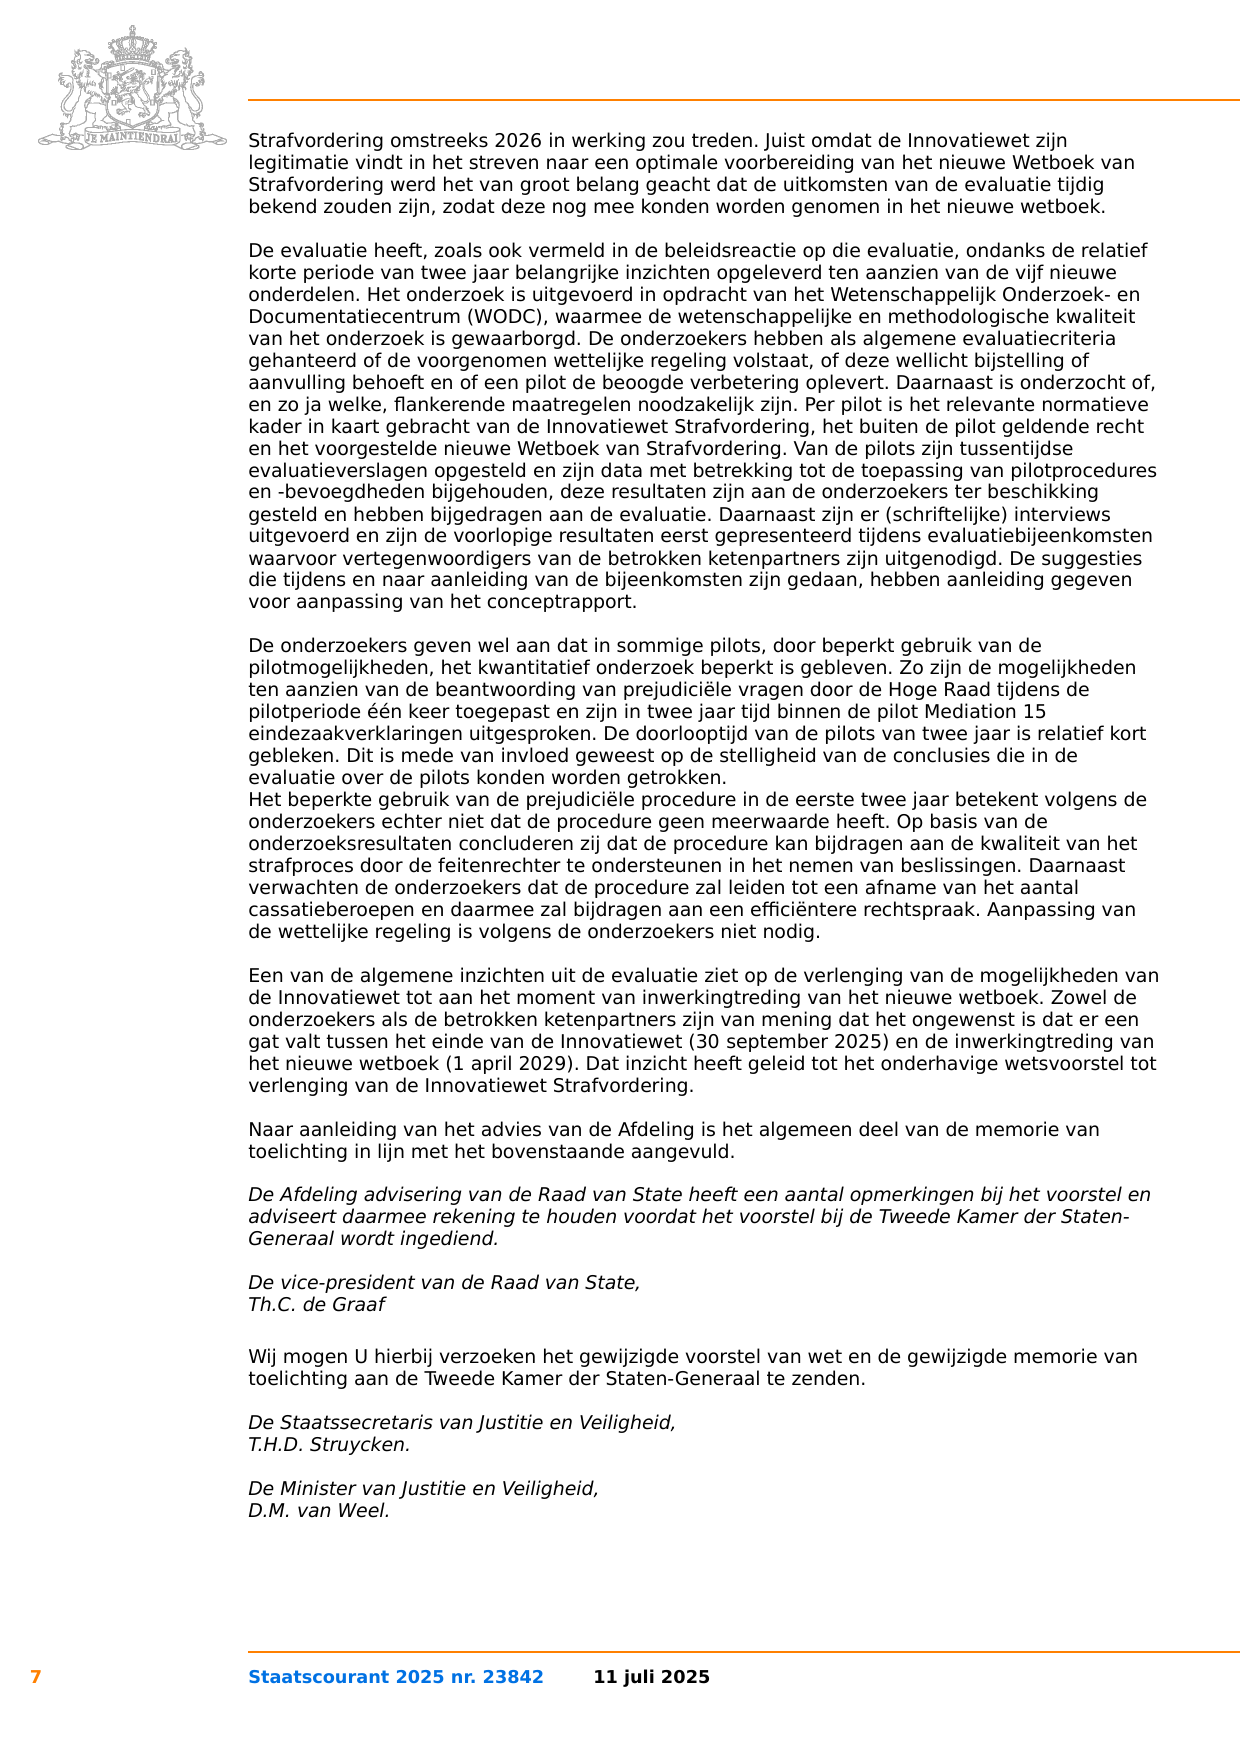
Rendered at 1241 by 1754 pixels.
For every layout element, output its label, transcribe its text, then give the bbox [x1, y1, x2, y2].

text Naar aanleiding van het advies van de Afdeling is het algemeen deel van de memorie van toelichting in lijn met het bovenstaande aangevuld. [248, 1118, 1163, 1162]
text De Minister van Justitie en Veiligheid, D.M. van Weel. [248, 1478, 1163, 1522]
text De evaluatie heeft, zoals ook vermeld in de beleidsreactie op die evaluatie, ondanks de relatief korte periode van twee jaar belangrijke inzichten opgeleverd ten aanzien van de vijf nieuwe onderdelen. Het onderzoek is uitgevoerd in opdracht van het Wetenschappelijk Onderzoek- en Documentatiecentrum (WODC), waarmee de wetenschappelijke en methodologische kwaliteit van het onderzoek is gewaarborgd. De onderzoekers hebben als algemene evaluatiecriteria gehanteerd of de voorgenomen wettelijke regeling volstaat, of deze wellicht bijstelling of aanvulling behoeft en of een pilot de beoogde verbetering oplevert. Daarnaast is onderzocht of, en zo ja welke, flankerende maatregelen noodzakelijk zijn. Per pilot is het relevante normatieve kader in kaart gebracht van de Innovatiewet Strafvordering, het buiten de pilot geldende recht en het voorgestelde nieuwe Wetboek van Strafvordering. Van de pilots zijn tussentijdse evaluatieverslagen opgesteld en zijn data met betrekking tot de toepassing van pilotprocedures en -bevoegdheden bijgehouden, deze resultaten zijn aan de onderzoekers ter beschikking gesteld en hebben bijgedragen aan de evaluatie. Daarnaast zijn er (schriftelijke) interviews uitgevoerd en zijn de voorlopige resultaten eerst gepresenteerd tijdens evaluatiebijeenkomsten waarvoor vertegenwoordigers van de betrokken ketenpartners zijn uitgenodigd. De suggesties die tijdens en naar aanleiding van de bijeenkomsten zijn gedaan, hebben aanleiding gegeven voor aanpassing van het conceptrapport. [248, 240, 1163, 613]
text De Afdeling advisering van de Raad van State heeft een aantal opmerkingen bij het voorstel en adviseert daarmee rekening te houden voordat het voorstel bij de Tweede Kamer der Staten-Generaal wordt ingediend. [248, 1184, 1163, 1250]
text Een van de algemene inzichten uit de evaluatie ziet op de verlenging van de mogelijkheden van de Innovatiewet tot aan het moment van inwerkingtreding van het nieuwe wetboek. Zowel de onderzoekers als de betrokken ketenpartners zijn van mening dat het ongewenst is dat er een gat valt tussen het einde van de Innovatiewet (30 september 2025) en de inwerkingtreding van het nieuwe wetboek (1 april 2029). Dat inzicht heeft geleid tot het onderhavige wetsvoorstel tot verlenging van de Innovatiewet Strafvordering. [248, 965, 1163, 1097]
text Th.C. de Graaf [248, 1294, 1163, 1316]
picture [38, 25, 227, 150]
text De Staatssecretaris van Justitie en Veiligheid, T.H.D. Struycken. [248, 1412, 1163, 1456]
text De vice-president van de Raad van State, [248, 1272, 1163, 1294]
text De onderzoekers geven wel aan dat in sommige pilots, door beperkt gebruik van de pilotmogelijkheden, het kwantitatief onderzoek beperkt is gebleven. Zo zijn de mogelijkheden ten aanzien van de beantwoording van prejudiciële vragen door de Hoge Raad tijdens de pilotperiode één keer toegepast en zijn in twee jaar tijd binnen de pilot Mediation 15 eindezaakverklaringen uitgesproken. De doorlooptijd van de pilots van twee jaar is relatief kort gebleken. Dit is mede van invloed geweest op de stelligheid van de conclusies die in de evaluatie over de pilots konden worden getrokken. [248, 635, 1163, 789]
text Het beperkte gebruik van de prejudiciële procedure in de eerste twee jaar betekent volgens de onderzoekers echter niet dat de procedure geen meerwaarde heeft. Op basis van de onderzoeksresultaten concluderen zij dat de procedure kan bijdragen aan de kwaliteit van het strafproces door de feitenrechter te ondersteunen in het nemen van beslissingen. Daarnaast verwachten de onderzoekers dat de procedure zal leiden tot een afname van het aantal cassatieberoepen en daarmee zal bijdragen aan een efficiëntere rechtspraak. Aanpassing van de wettelijke regeling is volgens de onderzoekers niet nodig. [248, 789, 1163, 943]
text Strafvordering omstreeks 2026 in werking zou treden. Juist omdat de Innovatiewet zijn legitimatie vindt in het streven naar een optimale voorbereiding van het nieuwe Wetboek van Strafvordering werd het van groot belang geacht dat de uitkomsten van de evaluatie tijdig bekend zouden zijn, zodat deze nog mee konden worden genomen in het nieuwe wetboek. [248, 130, 1163, 218]
text Wij mogen U hierbij verzoeken het gewijzigde voorstel van wet en de gewijzigde memorie van toelichting aan de Tweede Kamer der Staten-Generaal te zenden. [248, 1346, 1163, 1390]
